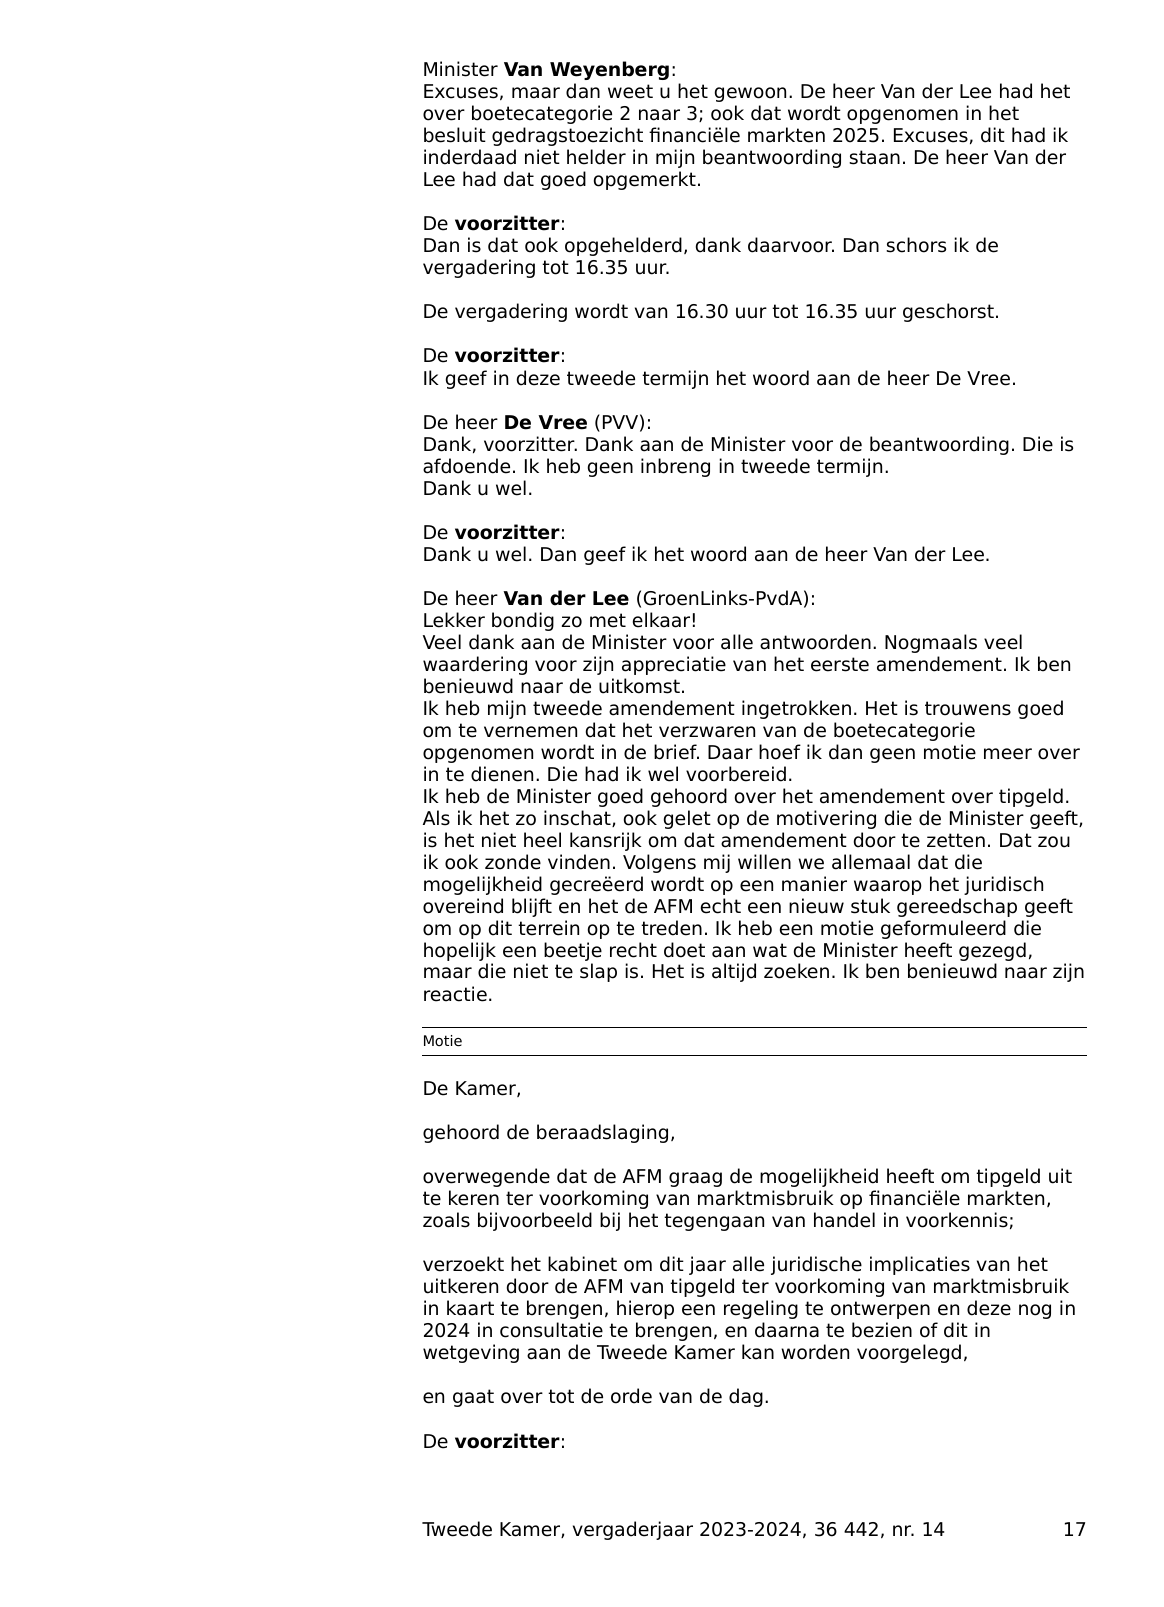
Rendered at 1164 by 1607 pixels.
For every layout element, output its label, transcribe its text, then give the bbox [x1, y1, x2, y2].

text De voorzitter: [422, 1431, 1087, 1453]
text en gaat over tot de orde van de dag. [422, 1386, 1087, 1408]
text verzoekt het kabinet om dit jaar alle juridische implicaties van het uitkeren door de AFM van tipgeld ter voorkoming van marktmisbruik in kaart te brengen, hierop een regeling te ontwerpen en deze nog in 2024 in consultatie te brengen, en daarna te bezien of dit in wetgeving aan de Tweede Kamer kan worden voorgelegd, [422, 1254, 1087, 1364]
text Veel dank aan de Minister voor alle antwoorden. Nogmaals veel waardering voor zijn appreciatie van het eerste amendement. Ik ben benieuwd naar de uitkomst. [422, 632, 1087, 698]
text Dank u wel. [422, 477, 1087, 499]
text Lekker bondig zo met elkaar! [422, 610, 1087, 632]
text De Kamer, [422, 1078, 1087, 1100]
text De vergadering wordt van 16.30 uur tot 16.35 uur geschorst. [422, 301, 1087, 323]
text Excuses, maar dan weet u het gewoon. De heer Van der Lee had het over boetecategorie 2 naar 3; ook dat wordt opgenomen in het besluit gedragstoezicht financiële markten 2025. Excuses, dit had ik inderdaad niet helder in mijn beantwoording staan. De heer Van der Lee had dat goed opgemerkt. [422, 81, 1087, 191]
text Minister Van Weyenberg: [422, 59, 1087, 81]
text De heer Van der Lee (GroenLinks-PvdA): [422, 588, 1087, 610]
text De heer De Vree (PVV): [422, 412, 1087, 433]
text Dan is dat ook opgehelderd, dank daarvoor. Dan schors ik de vergadering tot 16.35 uur. [422, 235, 1087, 279]
text Ik heb de Minister goed gehoord over het amendement over tipgeld. Als ik het zo inschat, ook gelet op de motivering die de Minister geeft, is het niet heel kansrijk om dat amendement door te zetten. Dat zou ik ook zonde vinden. Volgens mij willen we allemaal dat die mogelijkheid gecreëerd wordt op een manier waarop het juridisch overeind blijft en het de AFM echt een nieuw stuk gereedschap geeft om op dit terrein op te treden. Ik heb een motie geformuleerd die hopelijk een beetje recht doet aan wat de Minister heeft gezegd, maar die niet te slap is. Het is altijd zoeken. Ik ben benieuwd naar zijn reactie. [422, 786, 1087, 1005]
text gehoord de beraadslaging, [422, 1122, 1087, 1144]
text Dank u wel. Dan geef ik het woord aan de heer Van der Lee. [422, 544, 1087, 566]
text Dank, voorzitter. Dank aan de Minister voor de beantwoording. Die is afdoende. Ik heb geen inbreng in tweede termijn. [422, 433, 1087, 477]
text De voorzitter: [422, 522, 1087, 544]
text Ik heb mijn tweede amendement ingetrokken. Het is trouwens goed om te vernemen dat het verzwaren van de boetecategorie opgenomen wordt in de brief. Daar hoef ik dan geen motie meer over in te dienen. Die had ik wel voorbereid. [422, 698, 1087, 786]
table_header Motie [422, 1028, 1087, 1055]
text De voorzitter: [422, 345, 1087, 367]
text overwegende dat de AFM graag de mogelijkheid heeft om tipgeld uit te keren ter voorkoming van marktmisbruik op financiële markten, zoals bijvoorbeeld bij het tegengaan van handel in voorkennis; [422, 1166, 1087, 1232]
text De voorzitter: [422, 213, 1087, 235]
text Ik geef in deze tweede termijn het woord aan de heer De Vree. [422, 367, 1087, 389]
